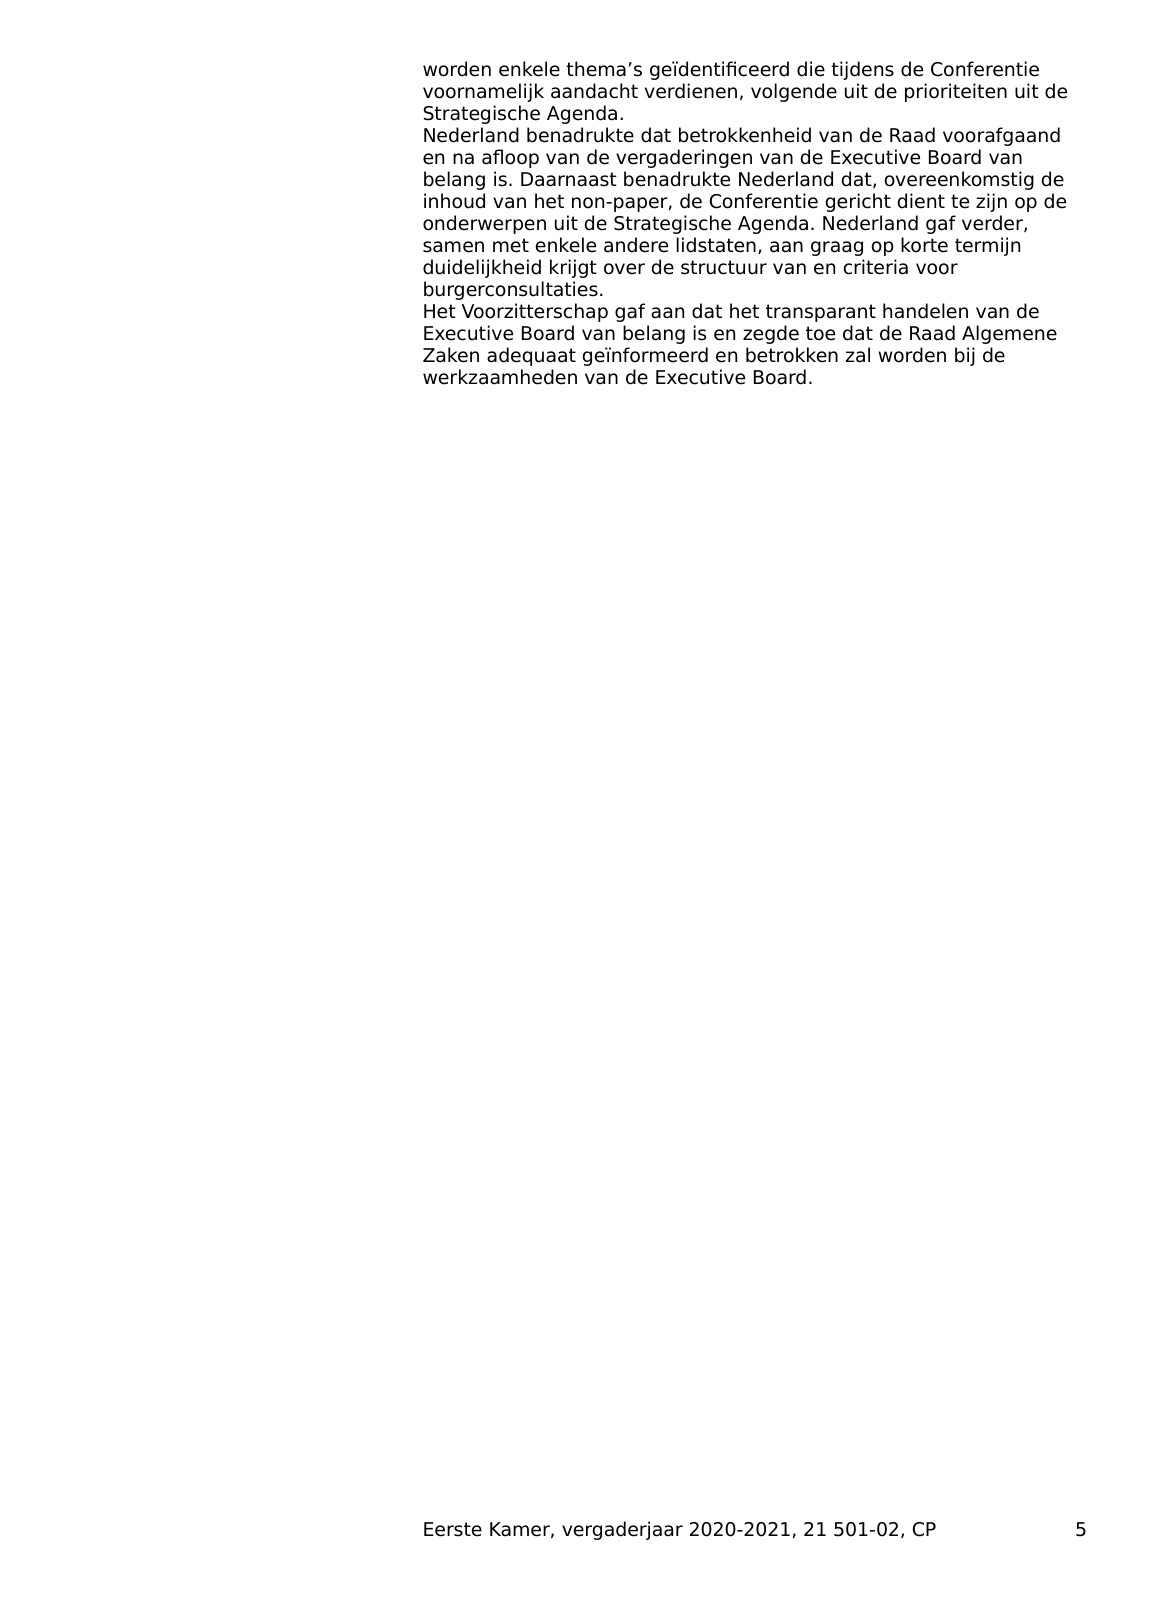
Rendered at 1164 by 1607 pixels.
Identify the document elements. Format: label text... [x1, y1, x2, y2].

text worden enkele thema’s geïdentificeerd die tijdens de Conferentie voornamelijk aandacht verdienen, volgende uit de prioriteiten uit de Strategische Agenda. [422, 59, 1087, 125]
text Het Voorzitterschap gaf aan dat het transparant handelen van de Executive Board van belang is en zegde toe dat de Raad Algemene Zaken adequaat geïnformeerd en betrokken zal worden bij de werkzaamheden van de Executive Board. [422, 301, 1087, 389]
text Nederland benadrukte dat betrokkenheid van de Raad voorafgaand en na afloop van de vergaderingen van de Executive Board van belang is. Daarnaast benadrukte Nederland dat, overeenkomstig de inhoud van het non-paper, de Conferentie gericht dient te zijn op de onderwerpen uit de Strategische Agenda. Nederland gaf verder, samen met enkele andere lidstaten, aan graag op korte termijn duidelijkheid krijgt over de structuur van en criteria voor burgerconsultaties. [422, 125, 1087, 301]
